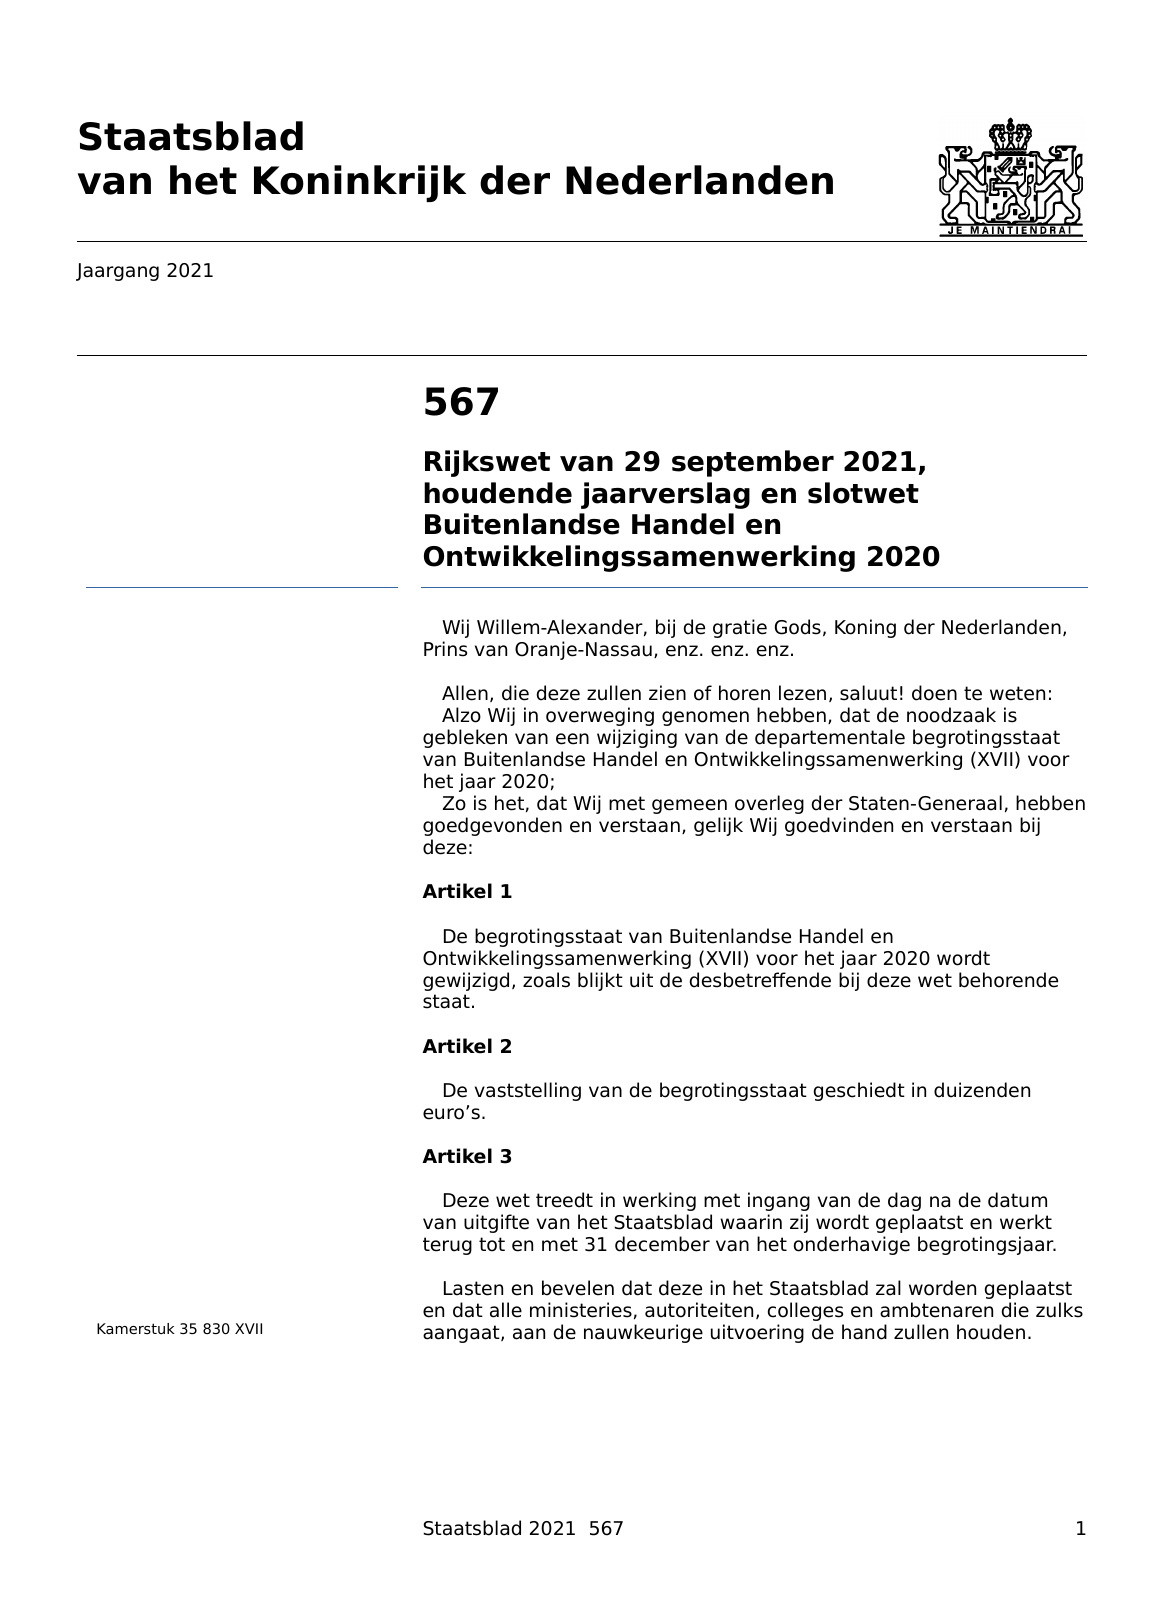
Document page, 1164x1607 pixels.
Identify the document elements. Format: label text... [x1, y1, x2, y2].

text De vaststelling van de begrotingsstaat geschiedt in duizenden euro’s. [422, 1080, 1087, 1124]
text Alzo Wij in overweging genomen hebben, dat de noodzaak is gebleken van een wijziging van de departementale begrotingsstaat van Buitenlandse Handel en Ontwikkelingssamenwerking (XVII) voor het jaar 2020; [422, 705, 1087, 793]
subtitle Artikel 2 [422, 1036, 1087, 1058]
text Deze wet treedt in werking met ingang van de dag na de datum van uitgifte van het Staatsblad waarin zij wordt geplaatst en werkt terug tot en met 31 december van het onderhavige begrotingsjaar. [422, 1190, 1087, 1256]
text Wij Willem-Alexander, bij de gratie Gods, Koning der Nederlanden, Prins van Oranje-Nassau, enz. enz. enz. [422, 617, 1087, 661]
subtitle Artikel 3 [422, 1146, 1087, 1168]
text Allen, die deze zullen zien of horen lezen, saluut! doen te weten: [422, 683, 1087, 705]
table_cell Jaargang 2021 [77, 242, 1087, 355]
text Rijkswet van 29 september 2021, houdende jaarverslag en slotwet Buitenlandse Handel en Ontwikkelingssamenwerking 2020 [422, 447, 1087, 573]
table_header [886, 100, 1087, 241]
text De begrotingsstaat van Buitenlandse Handel en Ontwikkelingssamenwerking (XVII) voor het jaar 2020 wordt gewijzigd, zoals blijkt uit de desbetreffende bij deze wet behorende staat. [422, 926, 1087, 1013]
text Lasten en bevelen dat deze in het Staatsblad zal worden geplaatst en dat alle ministeries, autoriteiten, colleges en ambtenaren die zulks aangaat, aan de nauwkeurige uitvoering de hand zullen houden. [422, 1278, 1087, 1344]
text Zo is het, dat Wij met gemeen overleg der Staten-Generaal, hebben goedgevonden en verstaan, gelijk Wij goedvinden en verstaan bij deze: [422, 793, 1087, 859]
subtitle 567 [422, 381, 1087, 424]
picture [936, 115, 1087, 240]
table_header Staatsblad van het Koninkrijk der Nederlanden [77, 100, 886, 241]
text Kamerstuk 35 830 XVII [77, 1321, 396, 1338]
subtitle Artikel 1 [422, 881, 1087, 903]
